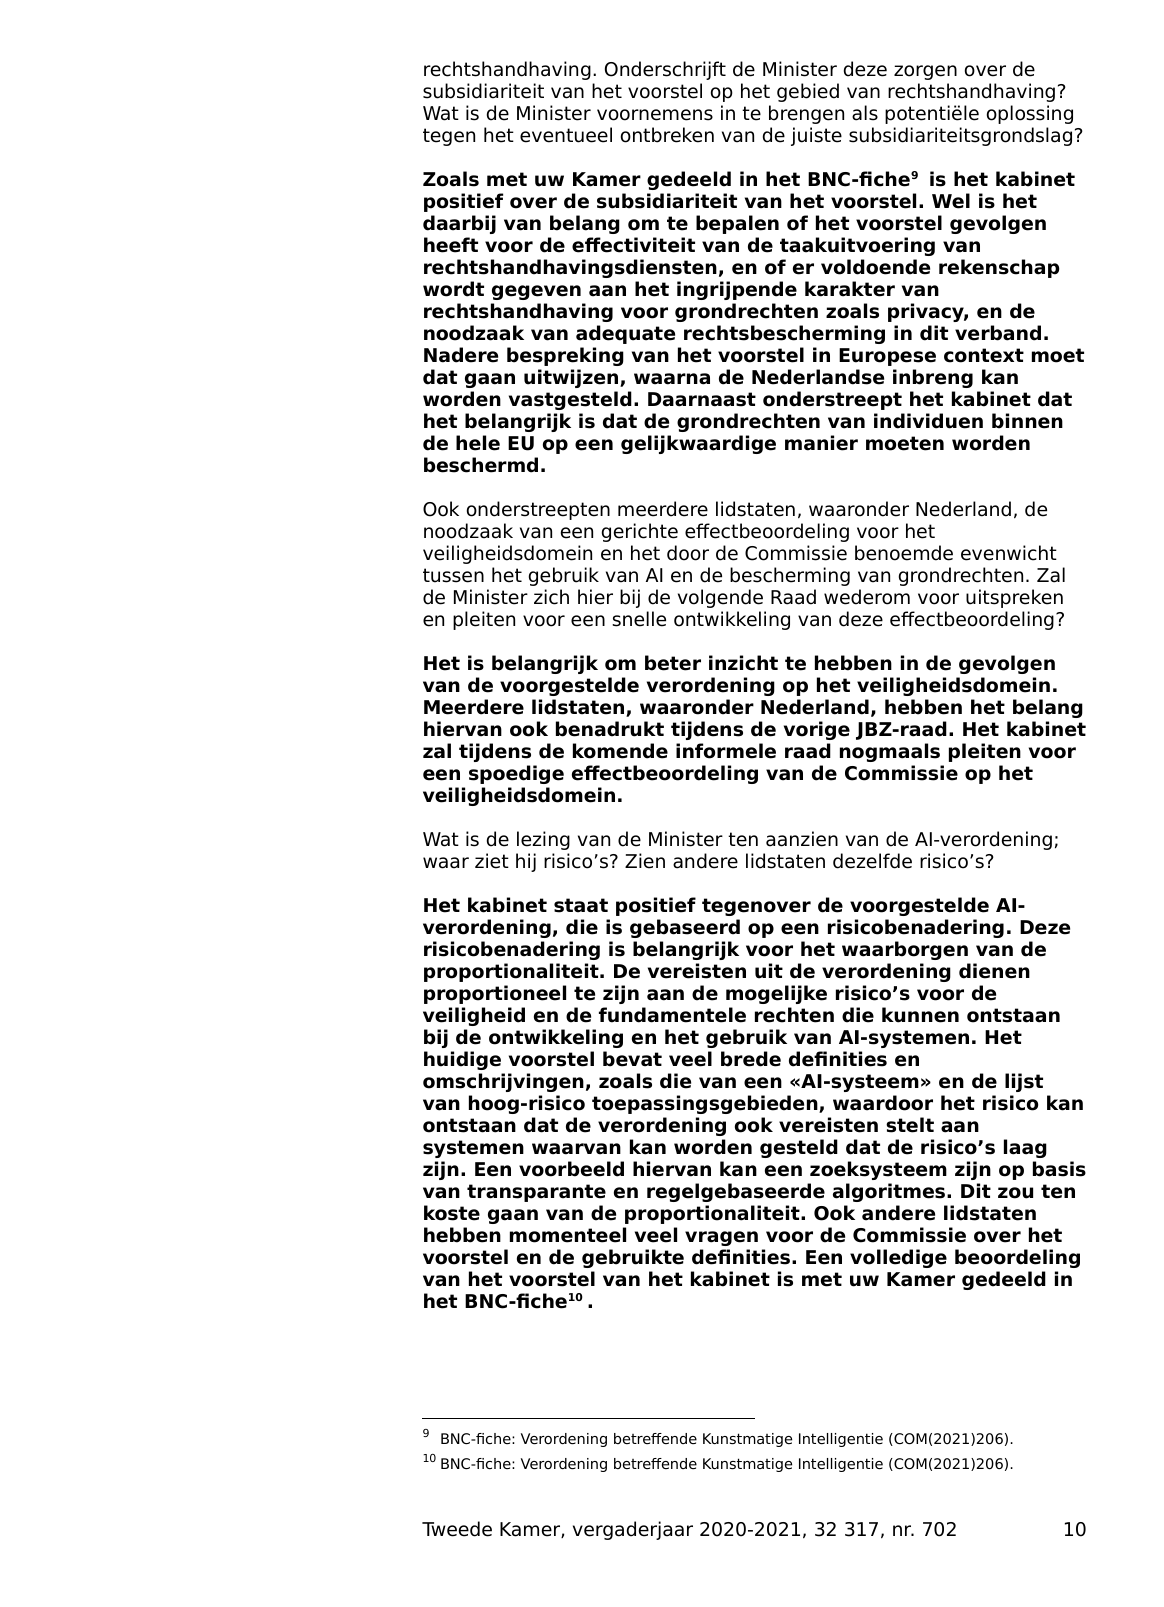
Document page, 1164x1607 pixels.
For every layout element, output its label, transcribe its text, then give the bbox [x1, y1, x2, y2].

text Het kabinet staat positief tegenover de voorgestelde AI-verordening, die is gebaseerd op een risicobenadering. Deze risicobenadering is belangrijk voor het waarborgen van de proportionaliteit. De vereisten uit de verordening dienen proportioneel te zijn aan de mogelijke risico’s voor de veiligheid en de fundamentele rechten die kunnen ontstaan bij de ontwikkeling en het gebruik van AI-systemen. Het huidige voorstel bevat veel brede definities en omschrijvingen, zoals die van een «AI-systeem» en de lijst van hoog-risico toepassingsgebieden, waardoor het risico kan ontstaan dat de verordening ook vereisten stelt aan systemen waarvan kan worden gesteld dat de risico’s laag zijn. Een voorbeeld hiervan kan een zoeksysteem zijn op basis van transparante en regelgebaseerde algoritmes. Dit zou ten koste gaan van de proportionaliteit. Ook andere lidstaten hebben momenteel veel vragen voor de Commissie over het voorstel en de gebruikte definities. Een volledige beoordeling van het voorstel van het kabinet is met uw Kamer gedeeld in het BNC-fiche. [422, 895, 1087, 1313]
text Zoals met uw Kamer gedeeld in het BNC-fiche is het kabinet positief over de subsidiariteit van het voorstel. Wel is het daarbij van belang om te bepalen of het voorstel gevolgen heeft voor de effectiviteit van de taakuitvoering van rechtshandhavingsdiensten, en of er voldoende rekenschap wordt gegeven aan het ingrijpende karakter van rechtshandhaving voor grondrechten zoals privacy, en de noodzaak van adequate rechtsbescherming in dit verband. Nadere bespreking van het voorstel in Europese context moet dat gaan uitwijzen, waarna de Nederlandse inbreng kan worden vastgesteld. Daarnaast onderstreept het kabinet dat het belangrijk is dat de grondrechten van individuen binnen de hele EU op een gelijkwaardige manier moeten worden beschermd. [422, 169, 1087, 477]
text Het is belangrijk om beter inzicht te hebben in de gevolgen van de voorgestelde verordening op het veiligheidsdomein. Meerdere lidstaten, waaronder Nederland, hebben het belang hiervan ook benadrukt tijdens de vorige JBZ-raad. Het kabinet zal tijdens de komende informele raad nogmaals pleiten voor een spoedige effectbeoordeling van de Commissie op het veiligheidsdomein. [422, 653, 1087, 807]
text BNC-fiche: Verordening betreffende Kunstmatige Intelligentie (COM(2021)206). [422, 1427, 1087, 1449]
text Ook onderstreepten meerdere lidstaten, waaronder Nederland, de noodzaak van een gerichte effectbeoordeling voor het veiligheidsdomein en het door de Commissie benoemde evenwicht tussen het gebruik van AI en de bescherming van grondrechten. Zal de Minister zich hier bij de volgende Raad wederom voor uitspreken en pleiten voor een snelle ontwikkeling van deze effectbeoordeling? [422, 499, 1087, 631]
text BNC-fiche: Verordening betreffende Kunstmatige Intelligentie (COM(2021)206). [422, 1452, 1087, 1474]
text rechtshandhaving. Onderschrijft de Minister deze zorgen over de subsidiariteit van het voorstel op het gebied van rechtshandhaving? Wat is de Minister voornemens in te brengen als potentiële oplossing tegen het eventueel ontbreken van de juiste subsidiariteitsgrondslag? [422, 59, 1087, 147]
text Wat is de lezing van de Minister ten aanzien van de AI-verordening; waar ziet hij risico’s? Zien andere lidstaten dezelfde risico’s? [422, 829, 1087, 873]
